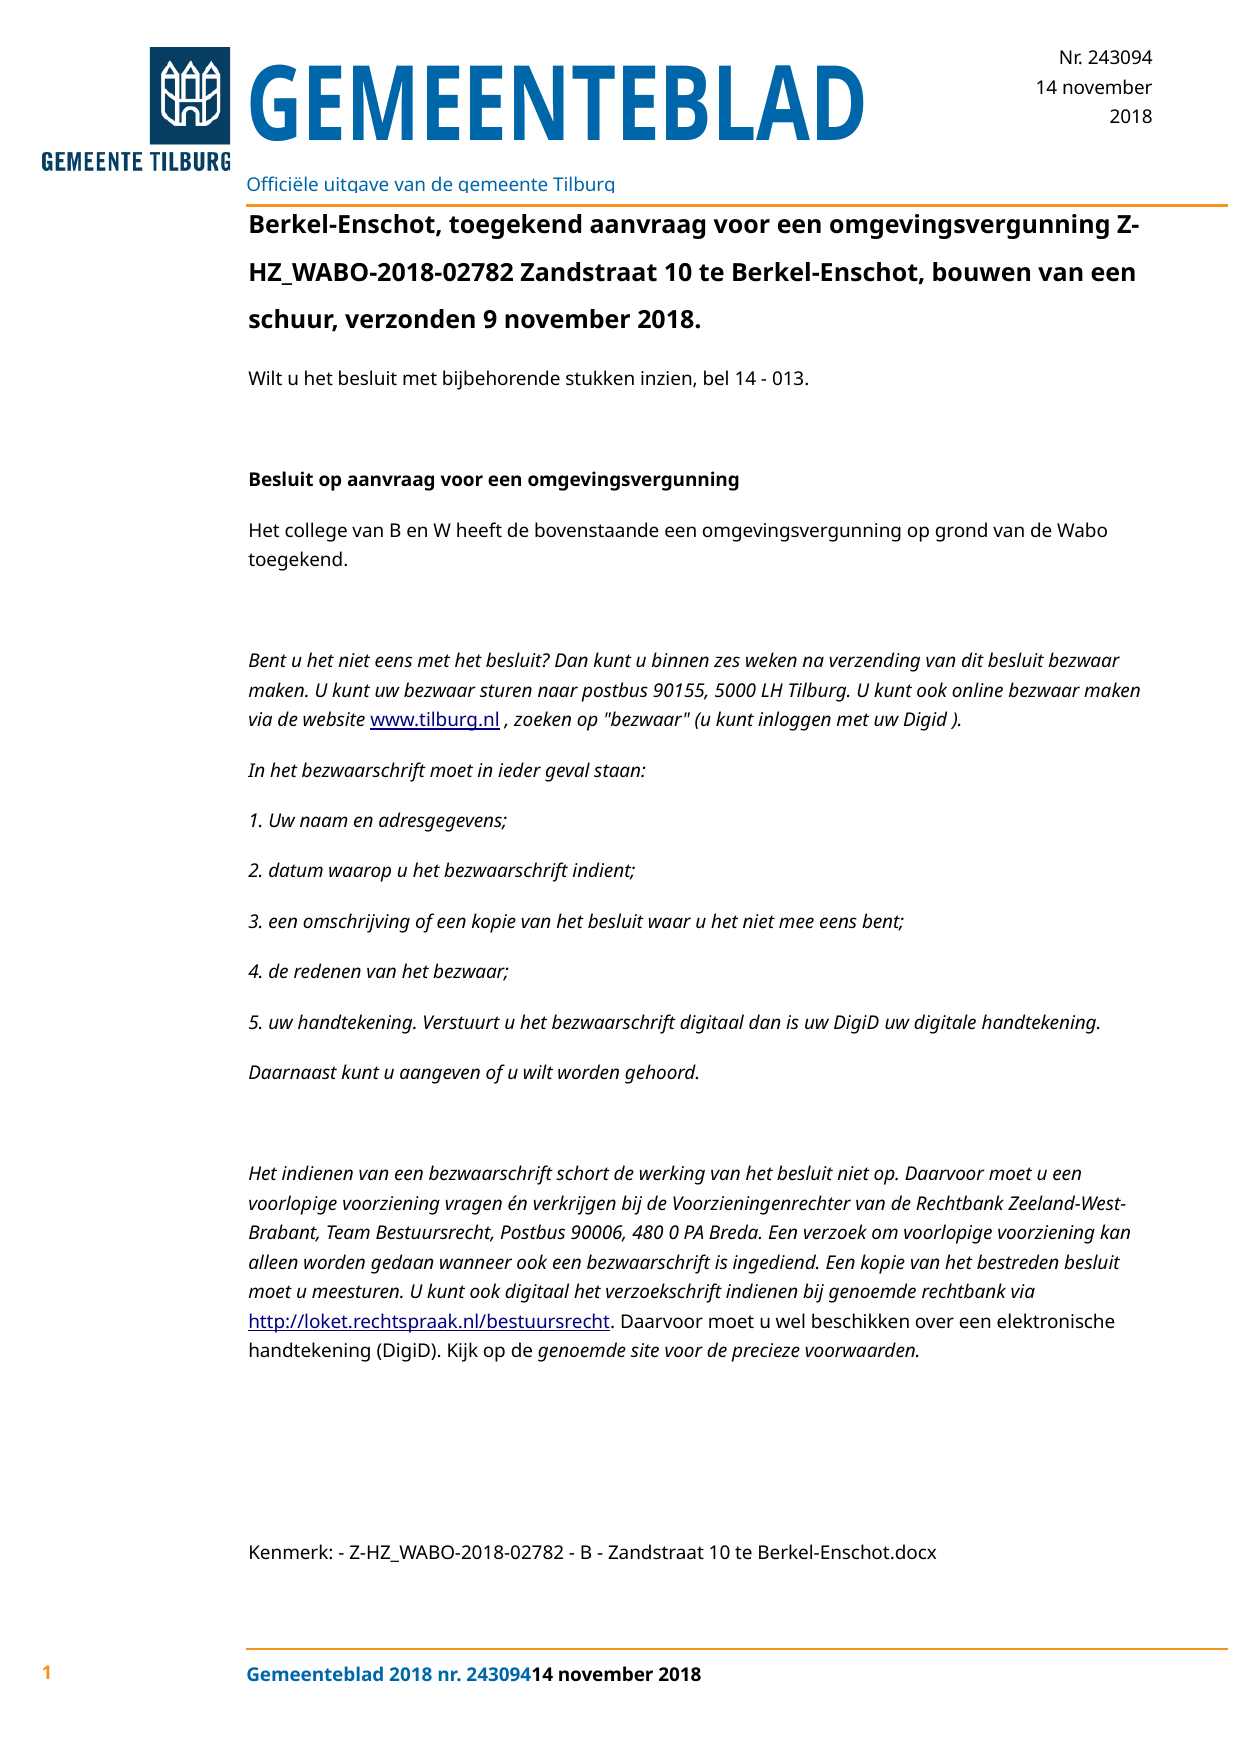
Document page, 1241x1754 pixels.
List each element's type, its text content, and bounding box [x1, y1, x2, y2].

text Daarnaast kunt u aangeven of u wilt worden gehoord. [248, 1059, 1152, 1085]
text Bent u het niet eens met het besluit? Dan kunt u binnen zes weken na verzending van dit besluit bezwaar maken. U kunt uw bezwaar sturen naar postbus 90155, 5000 LH Tilburg. U kunt ook online bezwaar maken via de website www.tilburg.nl , zoeken op "bezwaar" (u kunt inloggen met uw Digid ). [248, 647, 1152, 732]
text Het college van B en W heeft de bovenstaande een omgevingsvergunning op grond van de Wabo toegekend. [248, 517, 1152, 572]
text 1. Uw naam en adresgegevens; [248, 807, 1152, 833]
text In het bezwaarschrift moet in ieder geval staan: [248, 757, 1152, 782]
picture [41, 47, 231, 172]
text 3. een omschrijving of een kopie van het besluit waar u het niet mee eens bent; [248, 908, 1152, 934]
text Kenmerk: - Z-HZ_WABO-2018-02782 - B - Zandstraat 10 te Berkel-Enschot.docx [248, 1539, 1152, 1565]
text Besluit op aanvraag voor een omgevingsvergunning [248, 466, 1152, 492]
text Berkel-Enschot, toegekend aanvraag voor een omgevingsvergunning Z-HZ_WABO-2018-02782 Zandstraat 10 te Berkel-Enschot, bouwen van een schuur, verzonden 9 november 2018. [248, 207, 1152, 336]
text 4. de redenen van het bezwaar; [248, 958, 1152, 984]
text 2. datum waarop u het bezwaarschrift indient; [248, 858, 1152, 883]
text Wilt u het besluit met bijbehorende stukken inzien, bel 14 - 013. [248, 366, 1152, 391]
text 5. uw handtekening. Verstuurt u het bezwaarschrift digitaal dan is uw DigiD uw digitale handtekening. [248, 1009, 1152, 1034]
text Het indienen van een bezwaarschrift schort de werking van het besluit niet op. Daarvoor moet u een voorlopige voorziening vragen én verkrijgen bij de Voorzieningenrechter van de Rechtbank Zeeland-West-Brabant, Team Bestuursrecht, Postbus 90006, 480 0 PA Breda. Een verzoek om voorlopige voorziening kan alleen worden gedaan wanneer ook een bezwaarschrift is ingediend. Een kopie van het bestreden besluit moet u meesturen. U kunt ook digitaal het verzoekschrift indienen bij genoemde rechtbank via http://loket.rechtspraak.nl/bestuursrecht. Daarvoor moet u wel beschikken over een elektronische handtekening (DigiD). Kijk op de genoemde site voor de precieze voorwaarden. [248, 1160, 1152, 1363]
